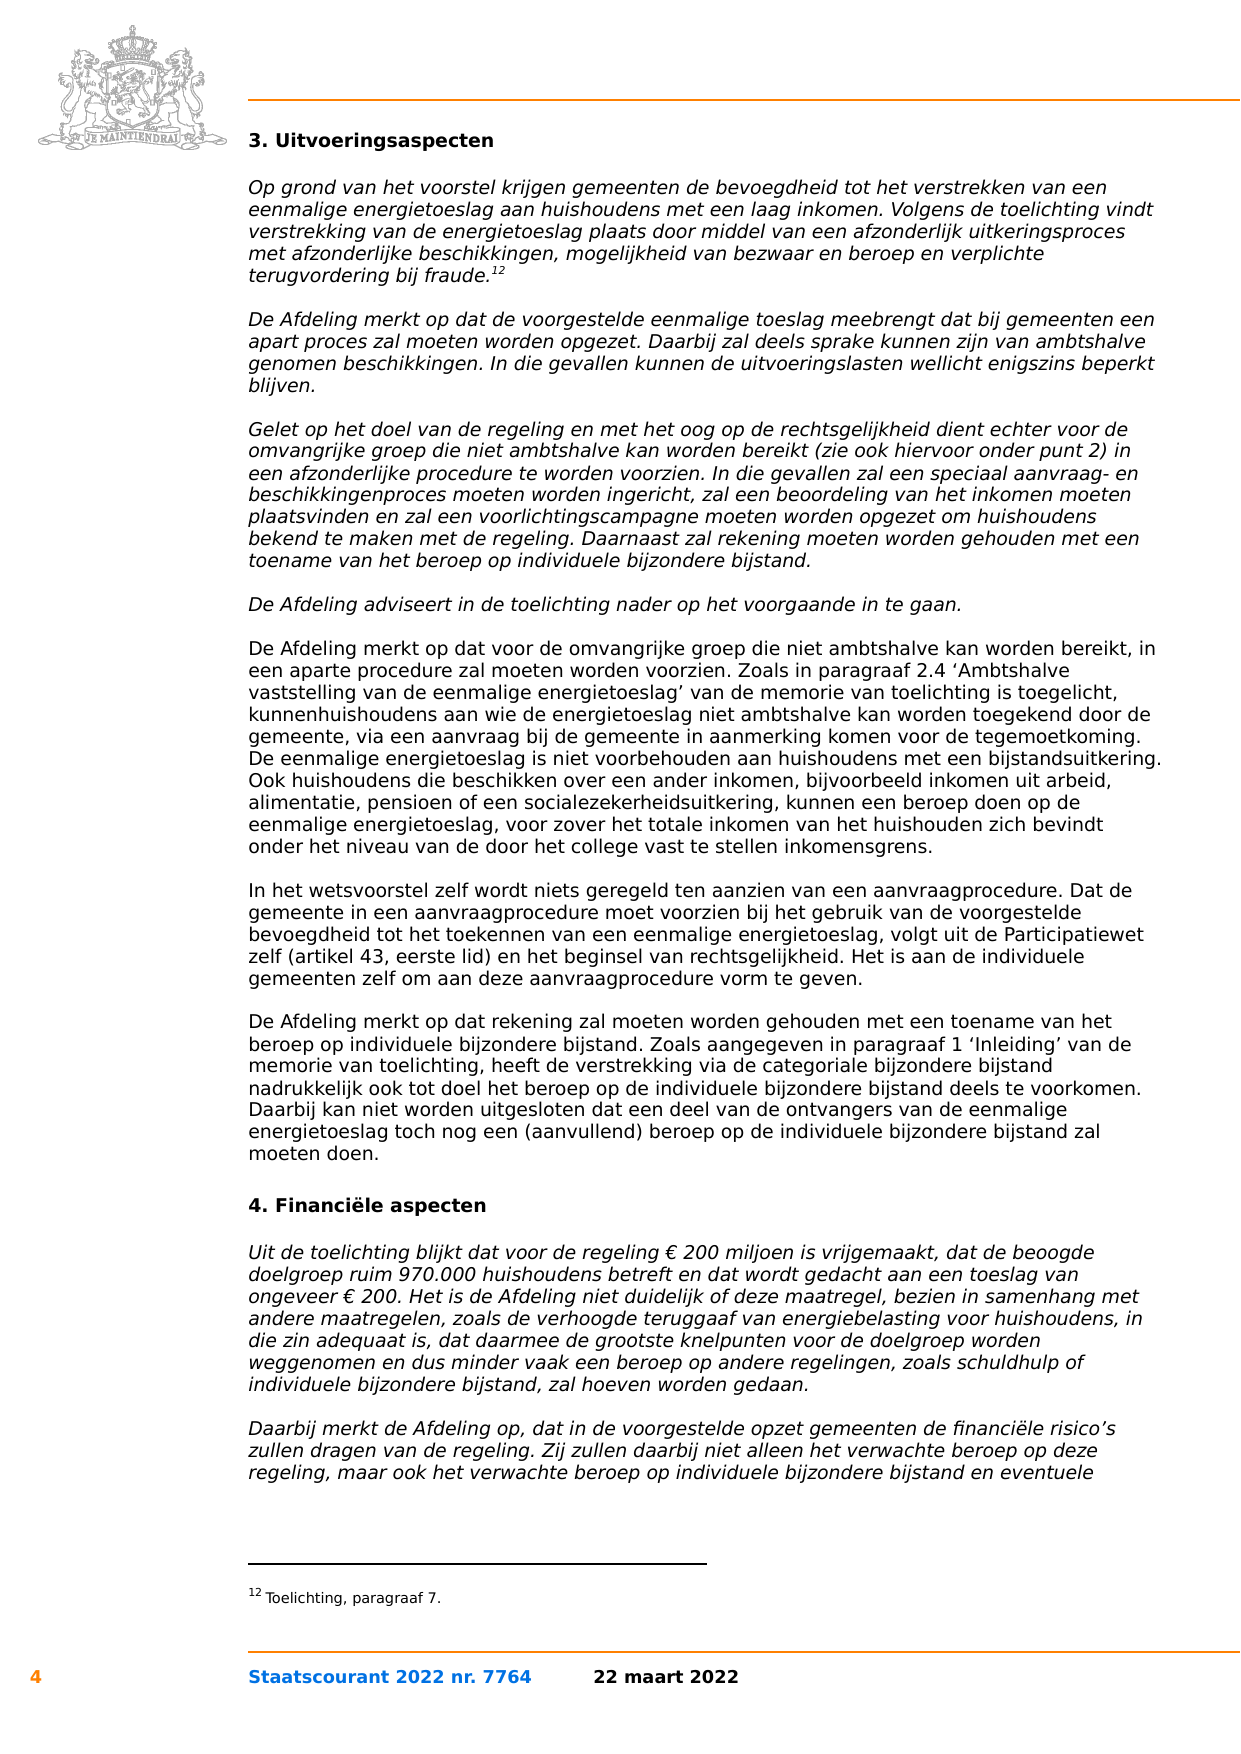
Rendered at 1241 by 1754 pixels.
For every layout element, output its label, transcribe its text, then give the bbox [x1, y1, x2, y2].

text Gelet op het doel van de regeling en met het oog op de rechtsgelijkheid dient echter voor de omvangrijke groep die niet ambtshalve kan worden bereikt (zie ook hiervoor onder punt 2) in een afzonderlijke procedure te worden voorzien. In die gevallen zal een speciaal aanvraag- en beschikkingenproces moeten worden ingericht, zal een beoordeling van het inkomen moeten plaatsvinden en zal een voorlichtingscampagne moeten worden opgezet om huishoudens bekend te maken met de regeling. Daarnaast zal rekening moeten worden gehouden met een toename van het beroep op individuele bijzondere bijstand. [248, 418, 1163, 572]
text De Afdeling merkt op dat rekening zal moeten worden gehouden met een toename van het beroep op individuele bijzondere bijstand. Zoals aangegeven in paragraaf 1 ‘Inleiding’ van de memorie van toelichting, heeft de verstrekking via de categoriale bijzondere bijstand nadrukkelijk ook tot doel het beroep op de individuele bijzondere bijstand deels te voorkomen. Daarbij kan niet worden uitgesloten dat een deel van de ontvangers van de eenmalige energietoeslag toch nog een (aanvullend) beroep op de individuele bijzondere bijstand zal moeten doen. [248, 1011, 1163, 1165]
text De Afdeling merkt op dat voor de omvangrijke groep die niet ambtshalve kan worden bereikt, in een aparte procedure zal moeten worden voorzien. Zoals in paragraaf 2.4 ‘Ambtshalve vaststelling van de eenmalige energietoeslag’ van de memorie van toelichting is toegelicht, kunnenhuishoudens aan wie de energietoeslag niet ambtshalve kan worden toegekend door de gemeente, via een aanvraag bij de gemeente in aanmerking komen voor de tegemoetkoming. De eenmalige energietoeslag is niet voorbehouden aan huishoudens met een bijstandsuitkering. Ook huishoudens die beschikken over een ander inkomen, bijvoorbeeld inkomen uit arbeid, alimentatie, pensioen of een socialezekerheidsuitkering, kunnen een beroep doen op de eenmalige energietoeslag, voor zover het totale inkomen van het huishouden zich bevindt onder het niveau van de door het college vast te stellen inkomensgrens. [248, 638, 1163, 858]
text Toelichting, paragraaf 7. [248, 1586, 1163, 1608]
text Daarbij merkt de Afdeling op, dat in de voorgestelde opzet gemeenten de financiële risico’s zullen dragen van de regeling. Zij zullen daarbij niet alleen het verwachte beroep op deze regeling, maar ook het verwachte beroep op individuele bijzondere bijstand en eventuele [248, 1418, 1163, 1484]
text Uit de toelichting blijkt dat voor de regeling € 200 miljoen is vrijgemaakt, dat de beoogde doelgroep ruim 970.000 huishoudens betreft en dat wordt gedacht aan een toeslag van ongeveer € 200. Het is de Afdeling niet duidelijk of deze maatregel, bezien in samenhang met andere maatregelen, zoals de verhoogde teruggaaf van energiebelasting voor huishoudens, in die zin adequaat is, dat daarmee de grootste knelpunten voor de doelgroep worden weggenomen en dus minder vaak een beroep op andere regelingen, zoals schuldhulp of individuele bijzondere bijstand, zal hoeven worden gedaan. [248, 1242, 1163, 1396]
subtitle 4. Financiële aspecten [248, 1195, 1163, 1217]
picture [38, 25, 227, 150]
subtitle 3. Uitvoeringsaspecten [248, 130, 1163, 152]
text De Afdeling merkt op dat de voorgestelde eenmalige toeslag meebrengt dat bij gemeenten een apart proces zal moeten worden opgezet. Daarbij zal deels sprake kunnen zijn van ambtshalve genomen beschikkingen. In die gevallen kunnen de uitvoeringslasten wellicht enigszins beperkt blijven. [248, 309, 1163, 397]
text Op grond van het voorstel krijgen gemeenten de bevoegdheid tot het verstrekken van een eenmalige energietoeslag aan huishoudens met een laag inkomen. Volgens de toelichting vindt verstrekking van de energietoeslag plaats door middel van een afzonderlijk uitkeringsproces met afzonderlijke beschikkingen, mogelijkheid van bezwaar en beroep en verplichte terugvordering bij fraude. [248, 177, 1163, 287]
text De Afdeling adviseert in de toelichting nader op het voorgaande in te gaan. [248, 594, 1163, 616]
text In het wetsvoorstel zelf wordt niets geregeld ten aanzien van een aanvraagprocedure. Dat de gemeente in een aanvraagprocedure moet voorzien bij het gebruik van de voorgestelde bevoegdheid tot het toekennen van een eenmalige energietoeslag, volgt uit de Participatiewet zelf (artikel 43, eerste lid) en het beginsel van rechtsgelijkheid. Het is aan de individuele gemeenten zelf om aan deze aanvraagprocedure vorm te geven. [248, 880, 1163, 989]
